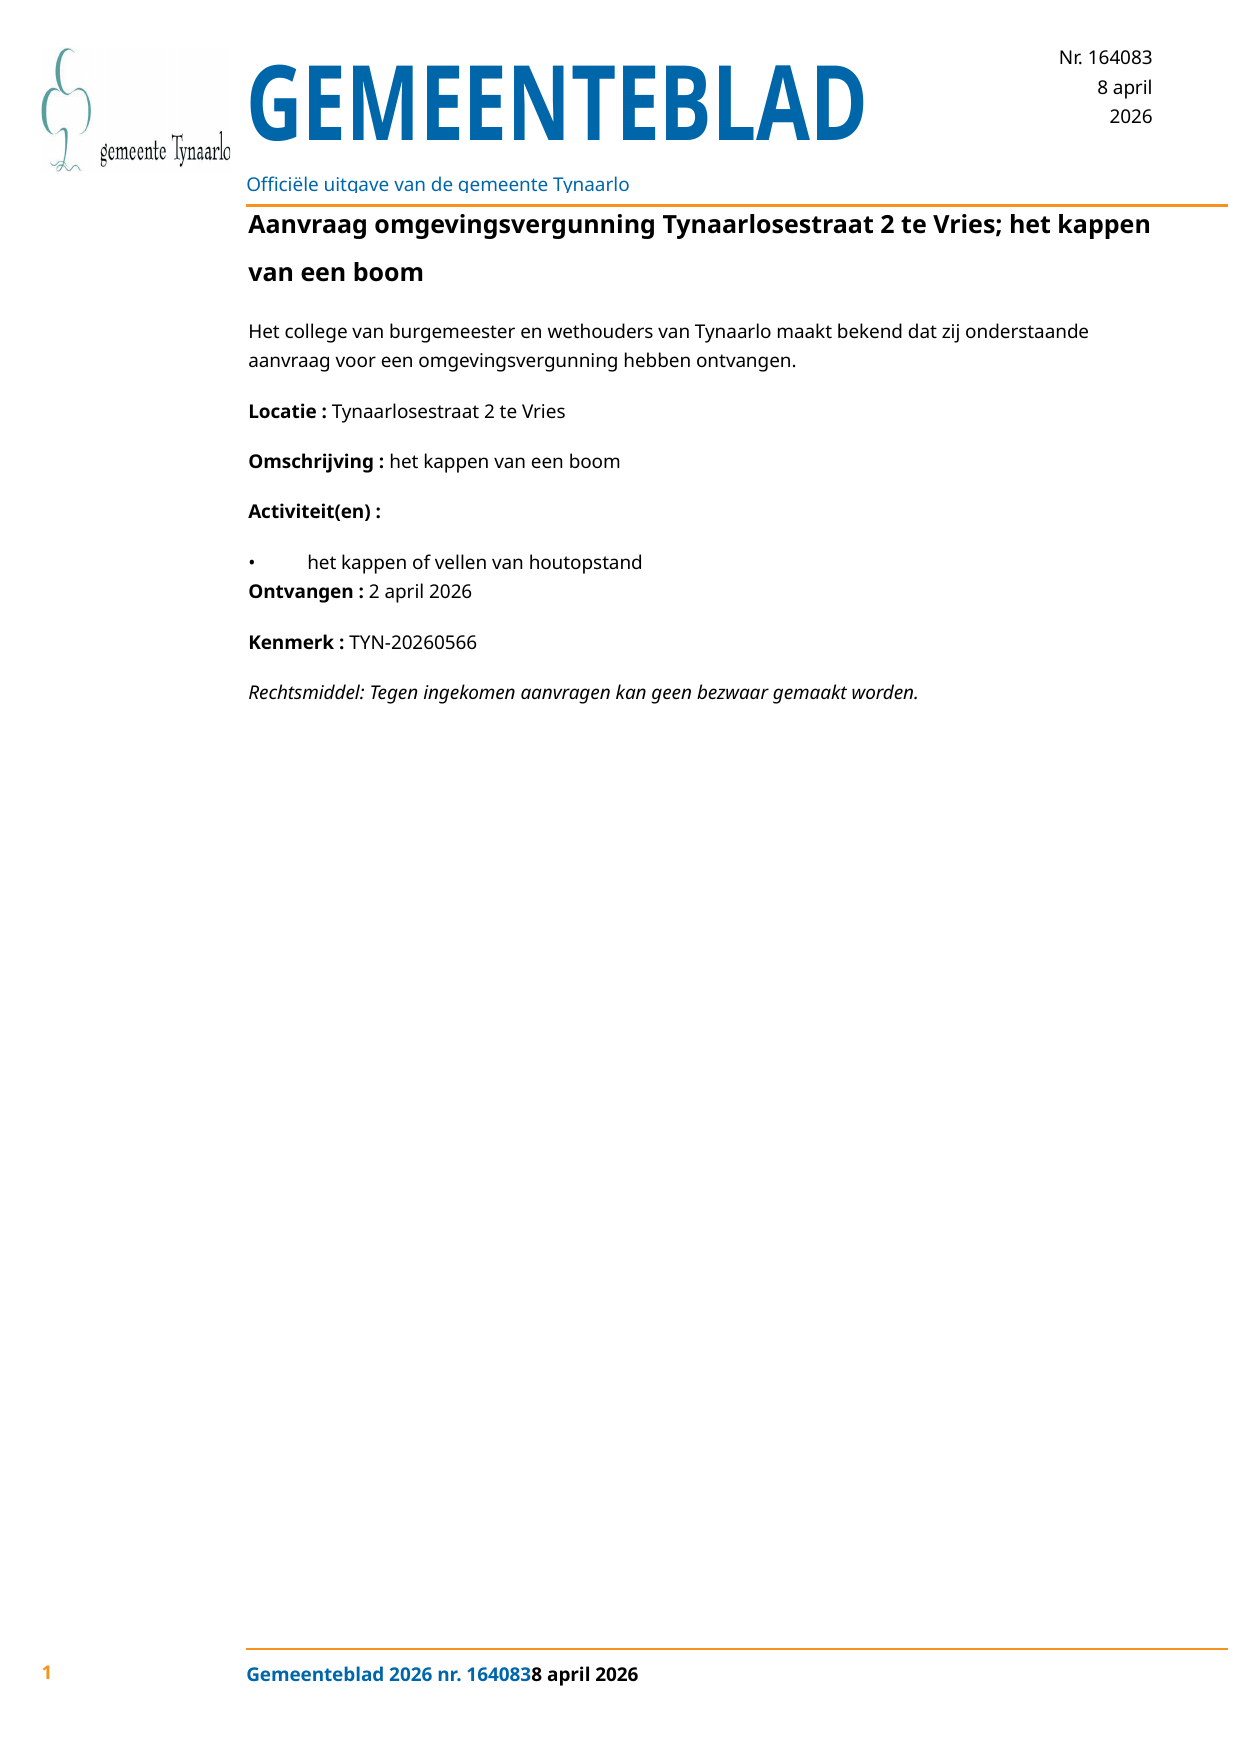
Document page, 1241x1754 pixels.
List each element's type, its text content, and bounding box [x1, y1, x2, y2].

text Kenmerk : TYN-20260566 [248, 629, 1152, 655]
list het kappen of vellen van houtopstand [248, 549, 1152, 575]
text Aanvraag omgevingsvergunning Tynaarlosestraat 2 te Vries; het kappen van een boom [248, 207, 1152, 288]
text Locatie : Tynaarlosestraat 2 te Vries [248, 398, 1152, 424]
text Omschrijving : het kappen van een boom [248, 448, 1152, 474]
picture [41, 47, 231, 172]
text Activiteit(en) : [248, 499, 1152, 524]
text Rechtsmiddel: Tegen ingekomen aanvragen kan geen bezwaar gemaakt worden. [248, 679, 1152, 705]
text Het college van burgemeester en wethouders van Tynaarlo maakt bekend dat zij onderstaande aanvraag voor een omgevingsvergunning hebben ontvangen. [248, 318, 1152, 373]
text Ontvangen : 2 april 2026 [248, 579, 1152, 604]
